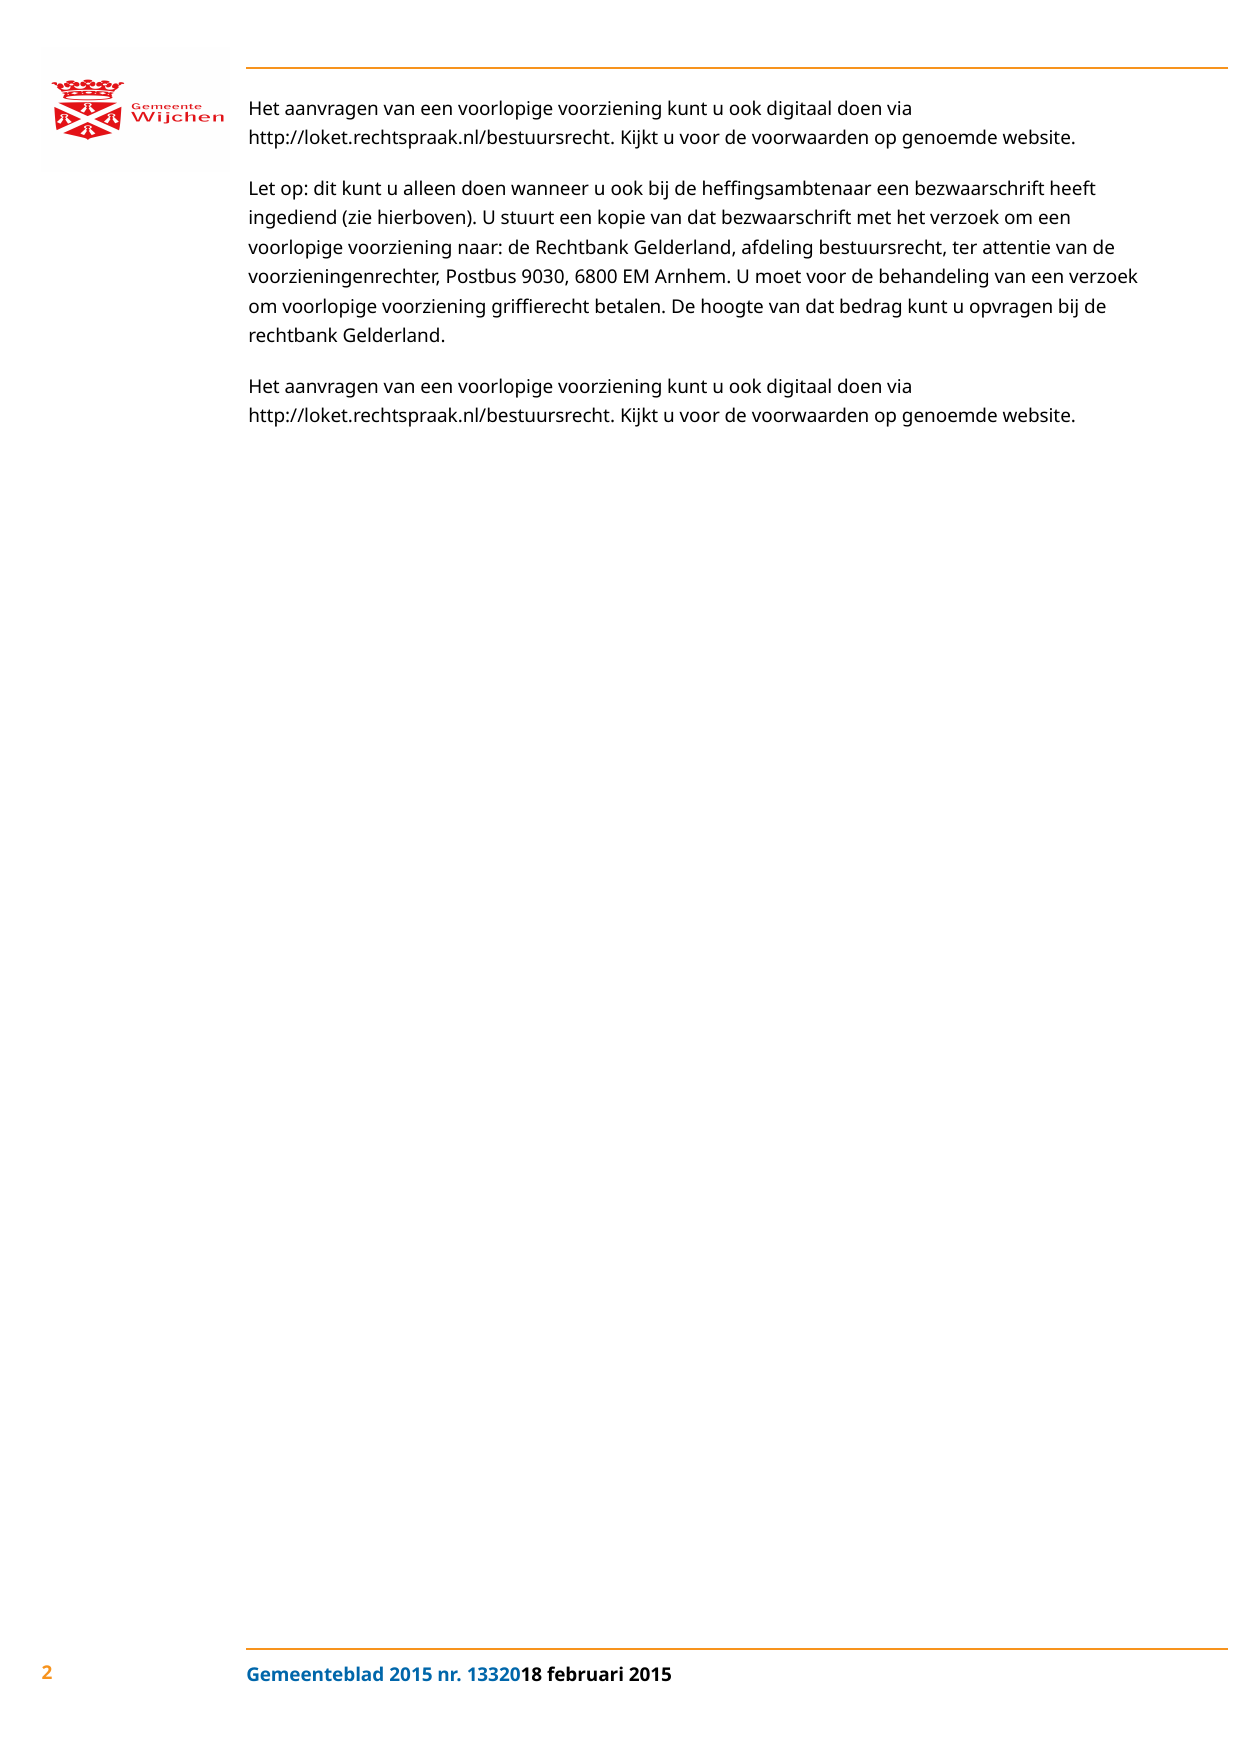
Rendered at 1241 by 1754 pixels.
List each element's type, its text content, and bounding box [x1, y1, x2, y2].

text Het aanvragen van een voorlopige voorziening kunt u ook digitaal doen via http://loket.rechtspraak.nl/bestuursrecht. Kijkt u voor de voorwaarden op genoemde website. [248, 373, 1152, 428]
text Let op: dit kunt u alleen doen wanneer u ook bij de heffingsambtenaar een bezwaarschrift heeft ingediend (zie hierboven). U stuurt een kopie van dat bezwaarschrift met het verzoek om een voorlopige voorziening naar: de Rechtbank Gelderland, afdeling bestuursrecht, ter attentie van de voorzieningenrechter, Postbus 9030, 6800 EM Arnhem. U moet voor de behandeling van een verzoek om voorlopige voorziening griffierecht betalen. De hoogte van dat bedrag kunt u opvragen bij de rechtbank Gelderland. [248, 175, 1152, 348]
text Het aanvragen van een voorlopige voorziening kunt u ook digitaal doen via http://loket.rechtspraak.nl/bestuursrecht. Kijkt u voor de voorwaarden op genoemde website. [248, 95, 1152, 150]
picture [41, 47, 231, 172]
